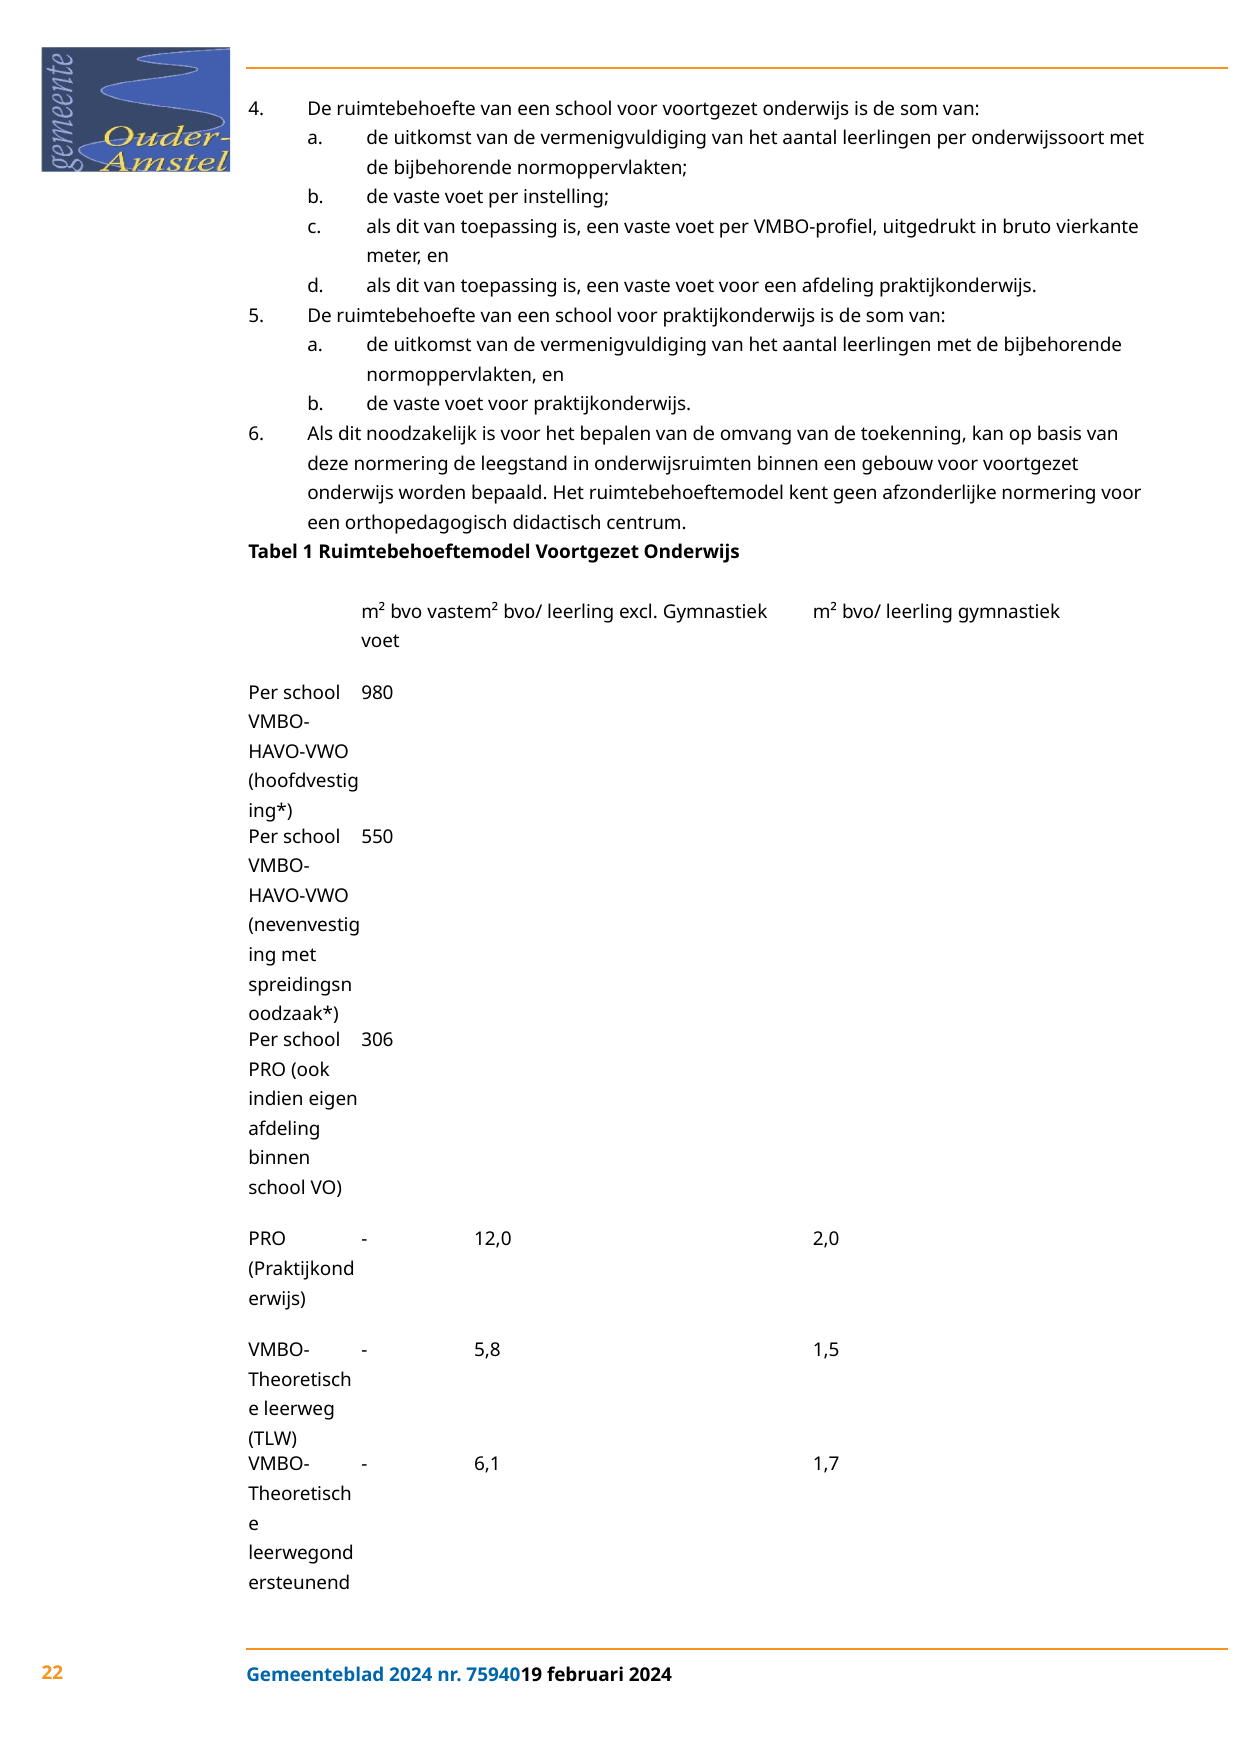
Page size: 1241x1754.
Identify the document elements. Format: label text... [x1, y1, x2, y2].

table_cell [813, 1026, 1152, 1200]
list De ruimtebehoefte van een school voor voortgezet onderwijs is de som van: [248, 95, 1152, 121]
list Als dit noodzakelijk is voor het bepalen van de omvang van de toekenning, kan op basis van deze normering de leegstand in onderwijsruimten binnen een gebouw voor voortgezet onderwijs worden bepaald. Het ruimtebehoeftemodel kent geen afzonderlijke normering voor een orthopedagogisch didactisch centrum. [248, 420, 1152, 535]
list de vaste voet voor praktijkonderwijs. [307, 391, 1152, 416]
table_cell 12,0 [474, 1226, 813, 1310]
table_cell PRO (Praktijkonderwijs) [248, 1226, 361, 1310]
table_cell [474, 1026, 813, 1200]
table_cell VMBO- Theoretische leerwegondersteunend [248, 1451, 361, 1595]
list als dit van toepassing is, een vaste voet per VMBO-profiel, uitgedrukt in bruto vierkante meter, en [307, 213, 1152, 268]
table_cell - [361, 1226, 474, 1310]
list de uitkomst van de vermenigvuldiging van het aantal leerlingen met de bijbehorende normoppervlakten, en [307, 331, 1152, 387]
table_cell 1,5 [813, 1336, 1152, 1451]
table_cell 550 [361, 823, 474, 1026]
table_header [248, 598, 361, 653]
list de vaste voet per instelling; [307, 183, 1152, 209]
table_cell Per school VMBO-HAVO-VWO (hoofdvestiging*) [248, 679, 361, 823]
table_cell [248, 1310, 1152, 1336]
table_cell 6,1 [474, 1451, 813, 1595]
table_cell 980 [361, 679, 474, 823]
list als dit van toepassing is, een vaste voet voor een afdeling praktijkonderwijs. [307, 272, 1152, 298]
table_header m² bvo/ leerling gymnastiek [813, 598, 1152, 653]
table_cell [813, 823, 1152, 1026]
table_cell [813, 679, 1152, 823]
table_header m² bvo/ leerling excl. Gymnastiek [474, 598, 813, 653]
table_cell - [361, 1336, 474, 1451]
table_cell [248, 1200, 1152, 1226]
table_cell 1,7 [813, 1451, 1152, 1595]
table_cell Per school PRO (ook indien eigen afdeling binnen school VO) [248, 1026, 361, 1200]
table_cell [474, 679, 813, 823]
table_cell 2,0 [813, 1226, 1152, 1310]
table_cell 306 [361, 1026, 474, 1200]
table_cell 5,8 [474, 1336, 813, 1451]
table_cell Per school VMBO-HAVO-VWO (nevenvestiging met spreidingsnoodzaak*) [248, 823, 361, 1026]
table_cell VMBO- Theoretische leerweg (TLW) [248, 1336, 361, 1451]
list de uitkomst van de vermenigvuldiging van het aantal leerlingen per onderwijssoort met de bijbehorende normoppervlakten; [307, 124, 1152, 180]
list De ruimtebehoefte van een school voor praktijkonderwijs is de som van: [248, 302, 1152, 328]
table_cell - [361, 1451, 474, 1595]
table_cell [248, 653, 1152, 679]
text Tabel 1 Ruimtebehoeftemodel Voortgezet Onderwijs [248, 538, 1152, 564]
picture [41, 47, 231, 172]
table_cell [474, 823, 813, 1026]
table_header m² bvo vaste voet [361, 598, 474, 653]
